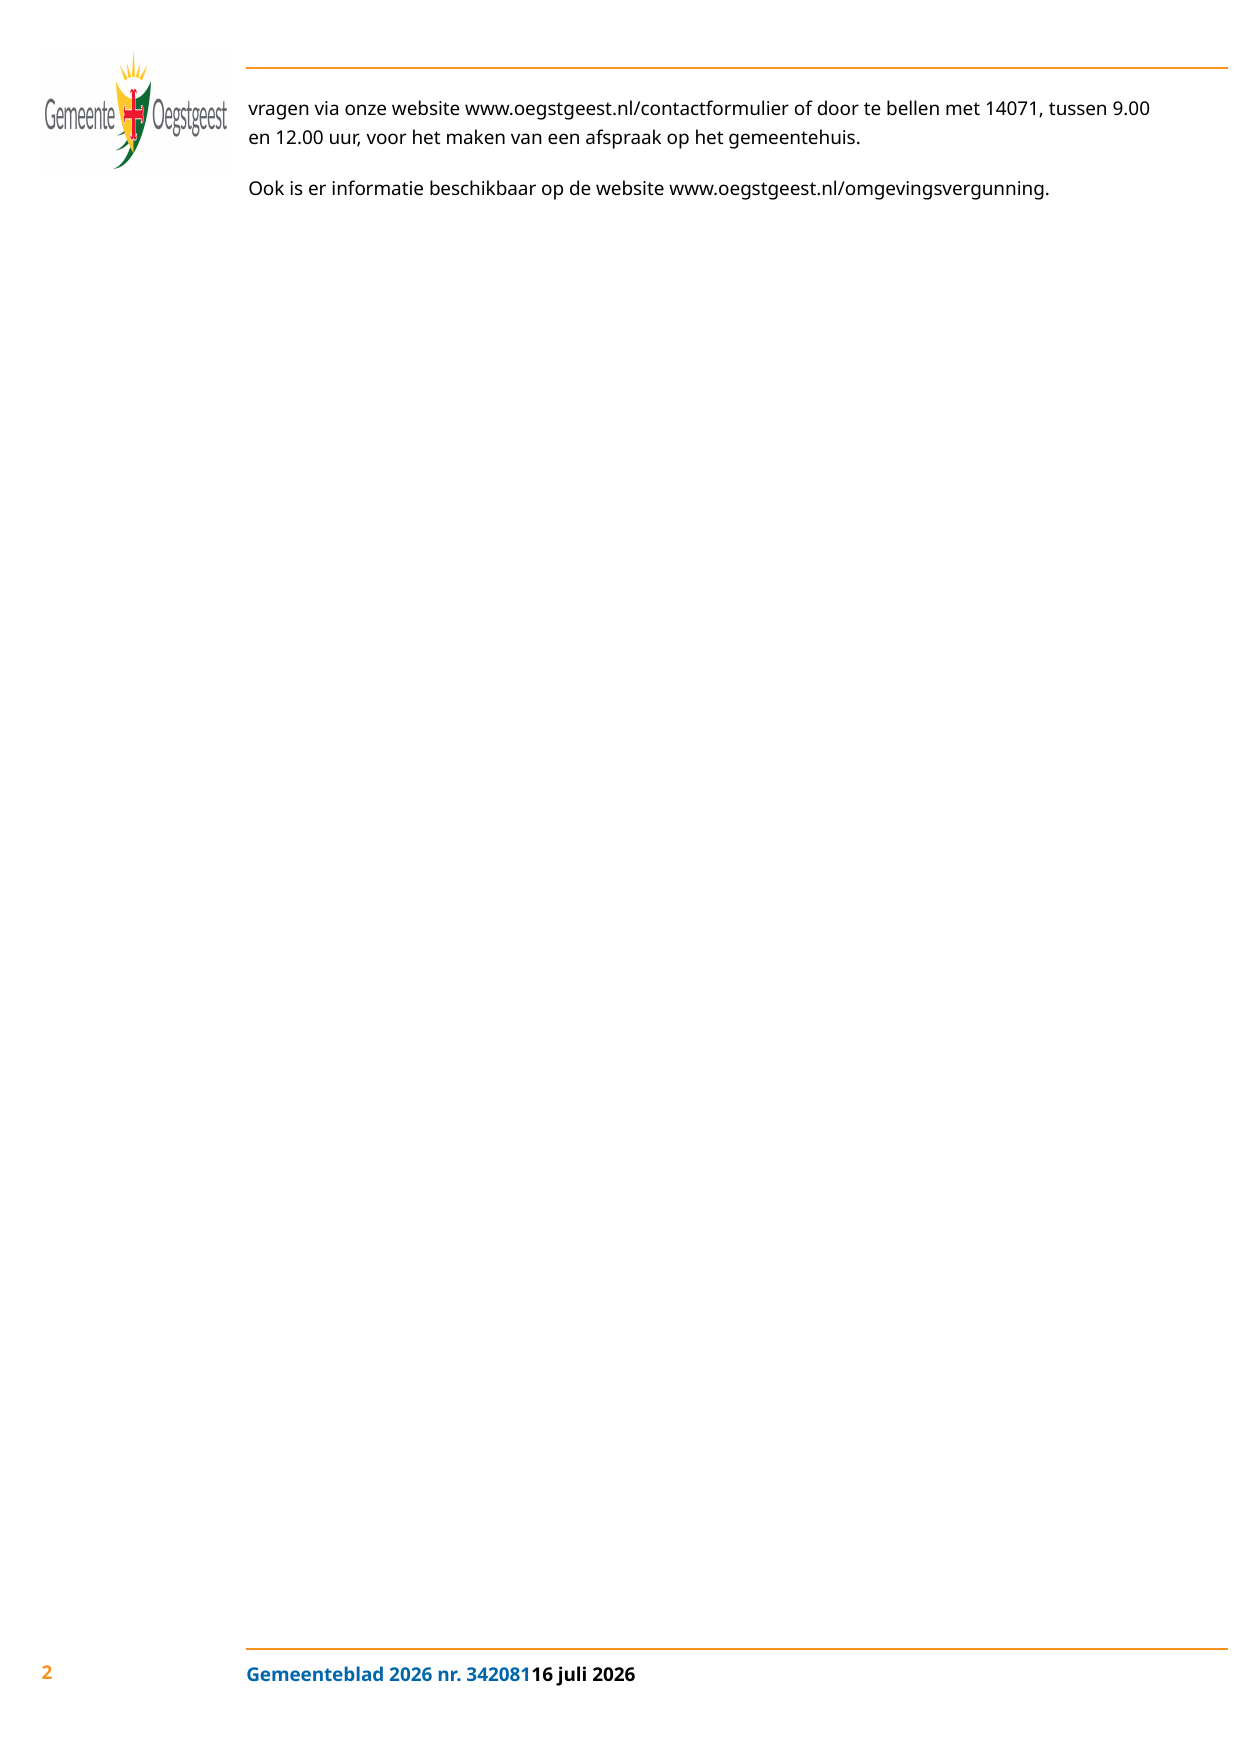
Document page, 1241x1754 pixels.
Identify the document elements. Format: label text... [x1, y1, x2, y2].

text Ook is er informatie beschikbaar op de website www.oegstgeest.nl/omgevingsvergunning. [248, 175, 1152, 201]
text vragen via onze website www.oegstgeest.nl/contactformulier of door te bellen met 14071, tussen 9.00 en 12.00 uur, voor het maken van een afspraak op het gemeentehuis. [248, 95, 1152, 150]
picture [41, 47, 231, 172]
